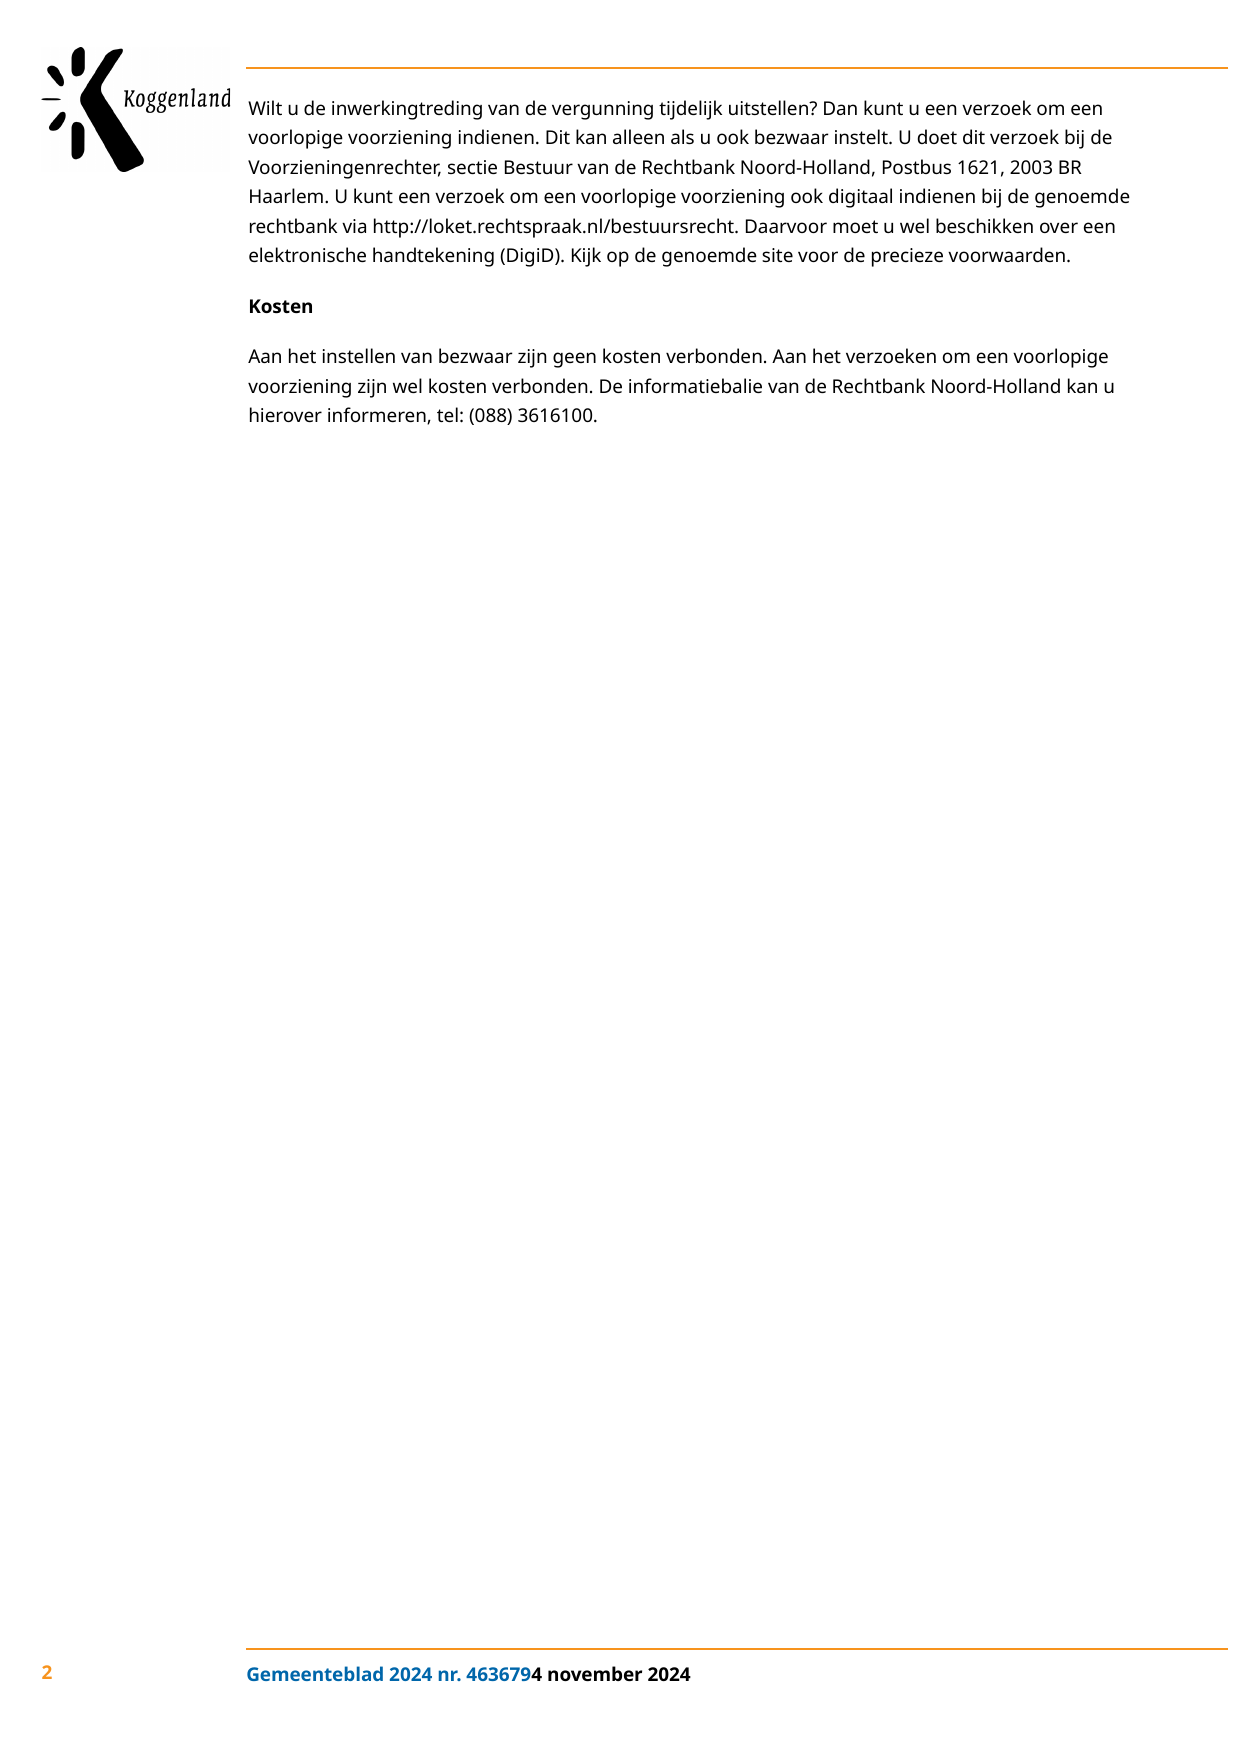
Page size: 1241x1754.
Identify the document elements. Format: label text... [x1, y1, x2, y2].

picture [41, 47, 231, 172]
text Aan het instellen van bezwaar zijn geen kosten verbonden. Aan het verzoeken om een voorlopige voorziening zijn wel kosten verbonden. De informatiebalie van de Rechtbank Noord-Holland kan u hierover informeren, tel: (088) 3616100. [248, 343, 1152, 428]
text Kosten [248, 293, 1152, 319]
text Wilt u de inwerkingtreding van de vergunning tijdelijk uitstellen? Dan kunt u een verzoek om een voorlopige voorziening indienen. Dit kan alleen als u ook bezwaar instelt. U doet dit verzoek bij de Voorzieningenrechter, sectie Bestuur van de Rechtbank Noord-Holland, Postbus 1621, 2003 BR Haarlem. U kunt een verzoek om een voorlopige voorziening ook digitaal indienen bij de genoemde rechtbank via http://loket.rechtspraak.nl/bestuursrecht. Daarvoor moet u wel beschikken over een elektronische handtekening (DigiD). Kijk op de genoemde site voor de precieze voorwaarden. [248, 95, 1152, 268]
